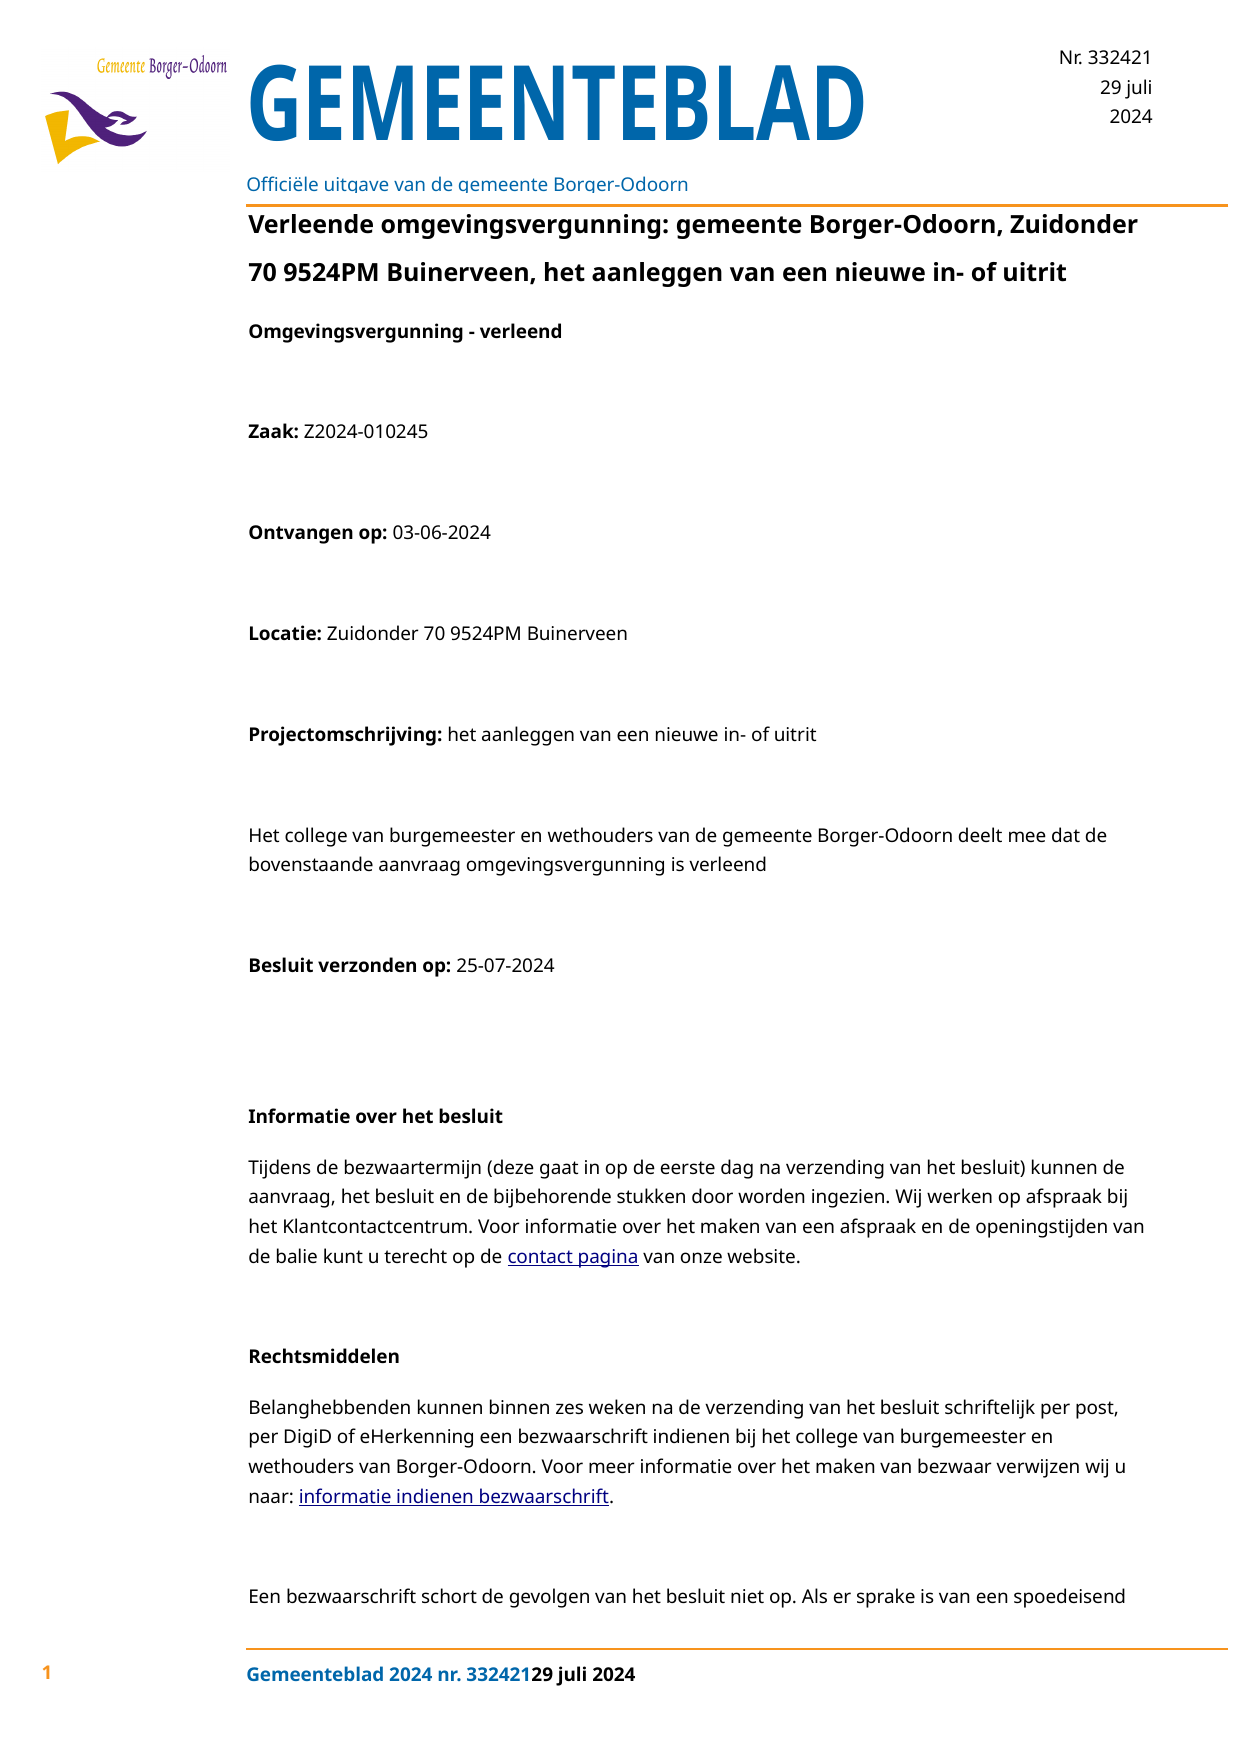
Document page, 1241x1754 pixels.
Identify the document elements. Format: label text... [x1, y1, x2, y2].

text Een bezwaarschrift schort de gevolgen van het besluit niet op. Als er sprake is van een spoedeisend [248, 1584, 1152, 1609]
text Verleende omgevingsvergunning: gemeente Borger-Odoorn, Zuidonder 70 9524PM Buinerveen, het aanleggen van een nieuwe in- of uitrit [248, 207, 1152, 288]
text Projectomschrijving: het aanleggen van een nieuwe in- of uitrit [248, 721, 1152, 747]
text Omgevingsvergunning - verleend [248, 318, 1152, 344]
text Ontvangen op: 03-06-2024 [248, 519, 1152, 545]
text Locatie: Zuidonder 70 9524PM Buinerveen [248, 620, 1152, 646]
text Tijdens de bezwaartermijn (deze gaat in op de eerste dag na verzending van het besluit) kunnen de aanvraag, het besluit en de bijbehorende stukken door worden ingezien. Wij werken op afspraak bij het Klantcontactcentrum. Voor informatie over het maken van een afspraak en de openingstijden van de balie kunt u terecht op de contact pagina van onze website. [248, 1154, 1152, 1269]
text Zaak: Z2024-010245 [248, 419, 1152, 444]
picture [41, 47, 231, 172]
text Informatie over het besluit [248, 1104, 1152, 1129]
text Besluit verzonden op: 25-07-2024 [248, 952, 1152, 978]
text Belanghebbenden kunnen binnen zes weken na de verzending van het besluit schriftelijk per post, per DigiD of eHerkenning een bezwaarschrift indienen bij het college van burgemeester en wethouders van Borger-Odoorn. Voor meer informatie over het maken van bezwaar verwijzen wij u naar: informatie indienen bezwaarschrift. [248, 1394, 1152, 1509]
text Het college van burgemeester en wethouders van de gemeente Borger-Odoorn deelt mee dat de bovenstaande aanvraag omgevingsvergunning is verleend [248, 822, 1152, 877]
text Rechtsmiddelen [248, 1344, 1152, 1369]
